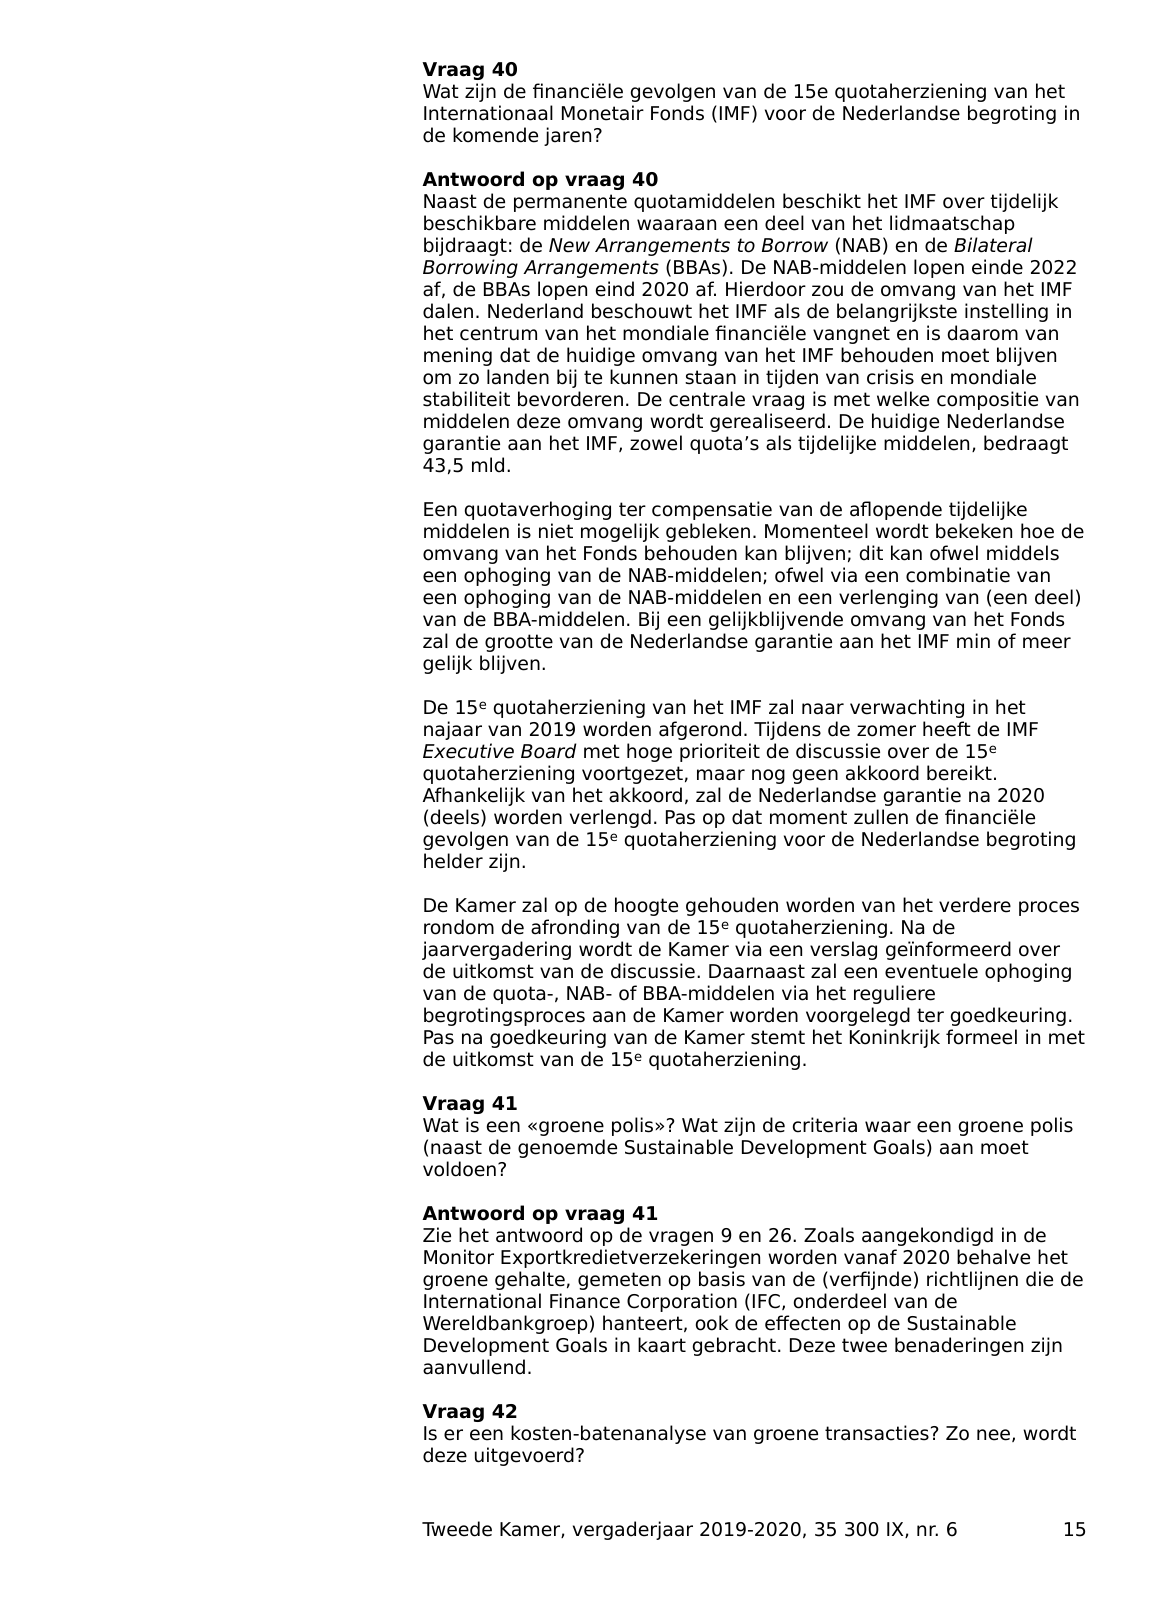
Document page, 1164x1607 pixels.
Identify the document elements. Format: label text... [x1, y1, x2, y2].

text Wat is een «groene polis»? Wat zijn de criteria waar een groene polis (naast de genoemde Sustainable Development Goals) aan moet voldoen? [422, 1115, 1087, 1181]
text Zie het antwoord op de vragen 9 en 26. Zoals aangekondigd in de Monitor Exportkredietverzekeringen worden vanaf 2020 behalve het groene gehalte, gemeten op basis van de (verfijnde) richtlijnen die de International Finance Corporation (IFC, onderdeel van de Wereldbankgroep) hanteert, ook de effecten op de Sustainable Development Goals in kaart gebracht. Deze twee benaderingen zijn aanvullend. [422, 1225, 1087, 1379]
text Vraag 41 [422, 1093, 1087, 1115]
text Naast de permanente quotamiddelen beschikt het IMF over tijdelijk beschikbare middelen waaraan een deel van het lidmaatschap bijdraagt: de New Arrangements to Borrow (NAB) en de Bilateral Borrowing Arrangements (BBAs). De NAB-middelen lopen einde 2022 af, de BBAs lopen eind 2020 af. Hierdoor zou de omvang van het IMF dalen. Nederland beschouwt het IMF als de belangrijkste instelling in het centrum van het mondiale financiële vangnet en is daarom van mening dat de huidige omvang van het IMF behouden moet blijven om zo landen bij te kunnen staan in tijden van crisis en mondiale stabiliteit bevorderen. De centrale vraag is met welke compositie van middelen deze omvang wordt gerealiseerd. De huidige Nederlandse garantie aan het IMF, zowel quota’s als tijdelijke middelen, bedraagt 43,5 mld. [422, 191, 1087, 477]
text Wat zijn de financiële gevolgen van de 15e quotaherziening van het Internationaal Monetair Fonds (IMF) voor de Nederlandse begroting in de komende jaren? [422, 81, 1087, 147]
text Antwoord op vraag 40 [422, 169, 1087, 191]
text Antwoord op vraag 41 [422, 1203, 1087, 1225]
text Is er een kosten-batenanalyse van groene transacties? Zo nee, wordt deze uitgevoerd? [422, 1423, 1087, 1467]
text Vraag 40 [422, 59, 1087, 81]
text Vraag 42 [422, 1401, 1087, 1423]
text De 15e quotaherziening van het IMF zal naar verwachting in het najaar van 2019 worden afgerond. Tijdens de zomer heeft de IMF Executive Board met hoge prioriteit de discussie over de 15e quotaherziening voortgezet, maar nog geen akkoord bereikt. Afhankelijk van het akkoord, zal de Nederlandse garantie na 2020 (deels) worden verlengd. Pas op dat moment zullen de financiële gevolgen van de 15e quotaherziening voor de Nederlandse begroting helder zijn. [422, 697, 1087, 873]
text Een quotaverhoging ter compensatie van de aflopende tijdelijke middelen is niet mogelijk gebleken. Momenteel wordt bekeken hoe de omvang van het Fonds behouden kan blijven; dit kan ofwel middels een ophoging van de NAB-middelen; ofwel via een combinatie van een ophoging van de NAB-middelen en een verlenging van (een deel) van de BBA-middelen. Bij een gelijkblijvende omvang van het Fonds zal de grootte van de Nederlandse garantie aan het IMF min of meer gelijk blijven. [422, 499, 1087, 675]
text De Kamer zal op de hoogte gehouden worden van het verdere proces rondom de afronding van de 15e quotaherziening. Na de jaarvergadering wordt de Kamer via een verslag geïnformeerd over de uitkomst van de discussie. Daarnaast zal een eventuele ophoging van de quota-, NAB- of BBA-middelen via het reguliere begrotingsproces aan de Kamer worden voorgelegd ter goedkeuring. Pas na goedkeuring van de Kamer stemt het Koninkrijk formeel in met de uitkomst van de 15e quotaherziening. [422, 895, 1087, 1071]
